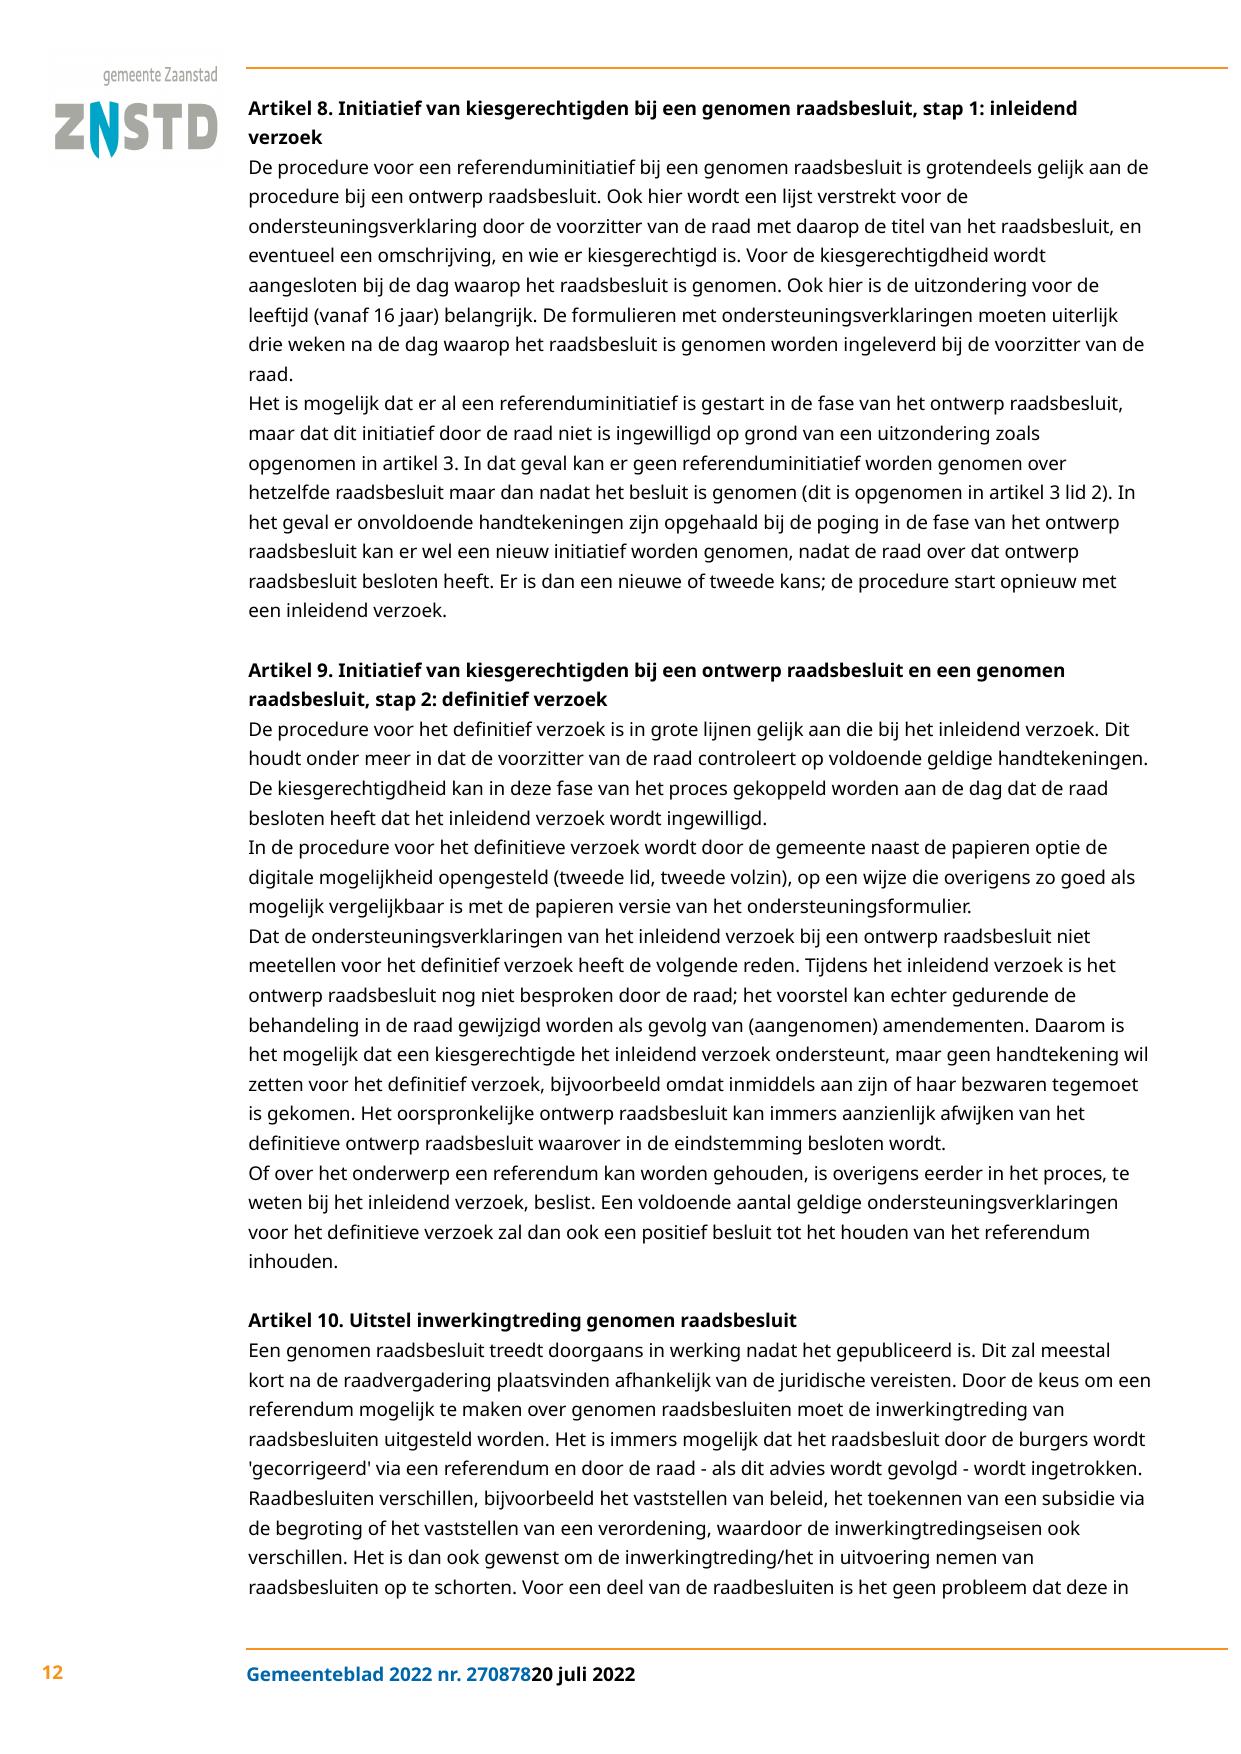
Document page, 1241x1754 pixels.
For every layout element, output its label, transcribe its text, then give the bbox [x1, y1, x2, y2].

text Of over het onderwerp een referendum kan worden gehouden, is overigens eerder in het proces, te weten bij het inleidend verzoek, beslist. Een voldoende aantal geldige ondersteuningsverklaringen voor het definitieve verzoek zal dan ook een positief besluit tot het houden van het referendum inhouden. [248, 1160, 1152, 1274]
text In de procedure voor het definitieve verzoek wordt door de gemeente naast de papieren optie de digitale mogelijkheid opengesteld (tweede lid, tweede volzin), op een wijze die overigens zo goed als mogelijk vergelijkbaar is met de papieren versie van het ondersteuningsformulier. [248, 834, 1152, 919]
text Artikel 8. Initiatief van kiesgerechtigden bij een genomen raadsbesluit, stap 1: inleidend verzoek [248, 95, 1152, 150]
text Raadbesluiten verschillen, bijvoorbeeld het vaststellen van beleid, het toekennen van een subsidie via de begroting of het vaststellen van een verordening, waardoor de inwerkingtredingseisen ook verschillen. Het is dan ook gewenst om de inwerkingtreding/het in uitvoering nemen van raadsbesluiten op te schorten. Voor een deel van de raadbesluiten is het geen probleem dat deze in [248, 1485, 1152, 1600]
text Artikel 9. Initiatief van kiesgerechtigden bij een ontwerp raadsbesluit en een genomen raadsbesluit, stap 2: definitief verzoek [248, 657, 1152, 712]
text De procedure voor een referenduminitiatief bij een genomen raadsbesluit is grotendeels gelijk aan de procedure bij een ontwerp raadsbesluit. Ook hier wordt een lijst verstrekt voor de ondersteuningsverklaring door de voorzitter van de raad met daarop de titel van het raadsbesluit, en eventueel een omschrijving, en wie er kiesgerechtigd is. Voor de kiesgerechtigdheid wordt aangesloten bij de dag waarop het raadsbesluit is genomen. Ook hier is de uitzondering voor de leeftijd (vanaf 16 jaar) belangrijk. De formulieren met ondersteuningsverklaringen moeten uiterlijk drie weken na de dag waarop het raadsbesluit is genomen worden ingeleverd bij de voorzitter van de raad. [248, 154, 1152, 387]
picture [41, 47, 231, 172]
text Het is mogelijk dat er al een referenduminitiatief is gestart in de fase van het ontwerp raadsbesluit, maar dat dit initiatief door de raad niet is ingewilligd op grond van een uitzondering zoals opgenomen in artikel 3. In dat geval kan er geen referenduminitiatief worden genomen over hetzelfde raadsbesluit maar dan nadat het besluit is genomen (dit is opgenomen in artikel 3 lid 2). In het geval er onvoldoende handtekeningen zijn opgehaald bij de poging in de fase van het ontwerp raadsbesluit kan er wel een nieuw initiatief worden genomen, nadat de raad over dat ontwerp raadsbesluit besloten heeft. Er is dan een nieuwe of tweede kans; de procedure start opnieuw met een inleidend verzoek. [248, 391, 1152, 623]
text Een genomen raadsbesluit treedt doorgaans in werking nadat het gepubliceerd is. Dit zal meestal kort na de raadvergadering plaatsvinden afhankelijk van de juridische vereisten. Door de keus om een referendum mogelijk te maken over genomen raadsbesluiten moet de inwerkingtreding van raadsbesluiten uitgesteld worden. Het is immers mogelijk dat het raadsbesluit door de burgers wordt 'gecorrigeerd' via een referendum en door de raad - als dit advies wordt gevolgd - wordt ingetrokken. [248, 1337, 1152, 1481]
text De procedure voor het definitief verzoek is in grote lijnen gelijk aan die bij het inleidend verzoek. Dit houdt onder meer in dat de voorzitter van de raad controleert op voldoende geldige handtekeningen. De kiesgerechtigdheid kan in deze fase van het proces gekoppeld worden aan de dag dat de raad besloten heeft dat het inleidend verzoek wordt ingewilligd. [248, 716, 1152, 831]
text Artikel 10. Uitstel inwerkingtreding genomen raadsbesluit [248, 1308, 1152, 1333]
text Dat de ondersteuningsverklaringen van het inleidend verzoek bij een ontwerp raadsbesluit niet meetellen voor het definitief verzoek heeft de volgende reden. Tijdens het inleidend verzoek is het ontwerp raadsbesluit nog niet besproken door de raad; het voorstel kan echter gedurende de behandeling in de raad gewijzigd worden als gevolg van (aangenomen) amendementen. Daarom is het mogelijk dat een kiesgerechtigde het inleidend verzoek ondersteunt, maar geen handtekening wil zetten voor het definitief verzoek, bijvoorbeeld omdat inmiddels aan zijn of haar bezwaren tegemoet is gekomen. Het oorspronkelijke ontwerp raadsbesluit kan immers aanzienlijk afwijken van het definitieve ontwerp raadsbesluit waarover in de eindstemming besloten wordt. [248, 923, 1152, 1156]
